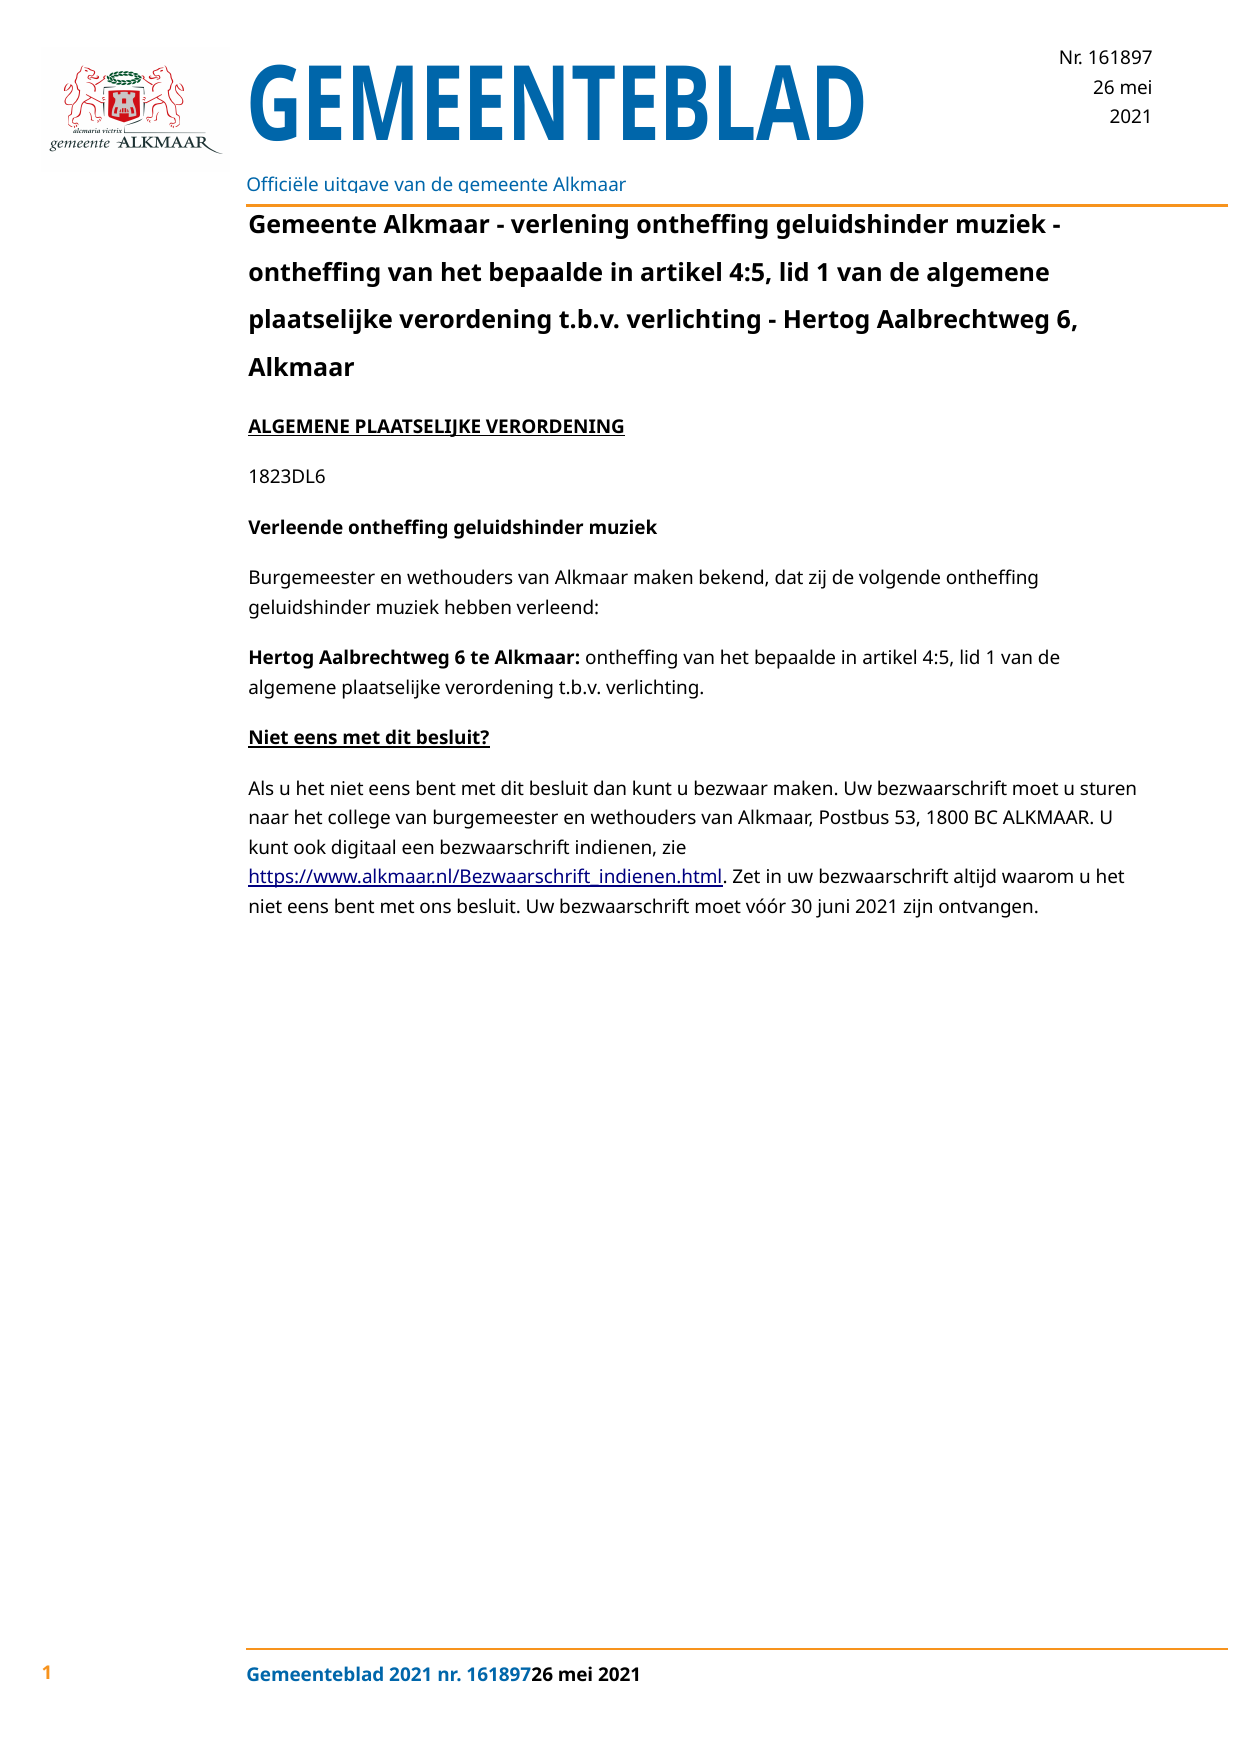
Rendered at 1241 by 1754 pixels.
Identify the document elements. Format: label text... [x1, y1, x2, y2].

text Burgemeester en wethouders van Alkmaar maken bekend, dat zij de volgende ontheffing geluidshinder muziek hebben verleend: [248, 564, 1152, 620]
text Als u het niet eens bent met dit besluit dan kunt u bezwaar maken. Uw bezwaarschrift moet u sturen naar het college van burgemeester en wethouders van Alkmaar, Postbus 53, 1800 BC ALKMAAR. U kunt ook digitaal een bezwaarschrift indienen, zie https://www.alkmaar.nl/Bezwaarschrift_indienen.html. Zet in uw bezwaarschrift altijd waarom u het niet eens bent met ons besluit. Uw bezwaarschrift moet vóór 30 juni 2021 zijn ontvangen. [248, 775, 1152, 919]
text Gemeente Alkmaar - verlening ontheffing geluidshinder muziek - ontheffing van het bepaalde in artikel 4:5, lid 1 van de algemene plaatselijke verordening t.b.v. verlichting - Hertog Aalbrechtweg 6, Alkmaar [248, 207, 1152, 384]
text Hertog Aalbrechtweg 6 te Alkmaar: ontheffing van het bepaalde in artikel 4:5, lid 1 van de algemene plaatselijke verordening t.b.v. verlichting. [248, 644, 1152, 700]
text ALGEMENE PLAATSELIJKE VERORDENING [248, 413, 1152, 439]
picture [41, 47, 231, 172]
text 1823DL6 [248, 463, 1152, 489]
text Niet eens met dit besluit? [248, 724, 1152, 750]
text Verleende ontheffing geluidshinder muziek [248, 514, 1152, 540]
